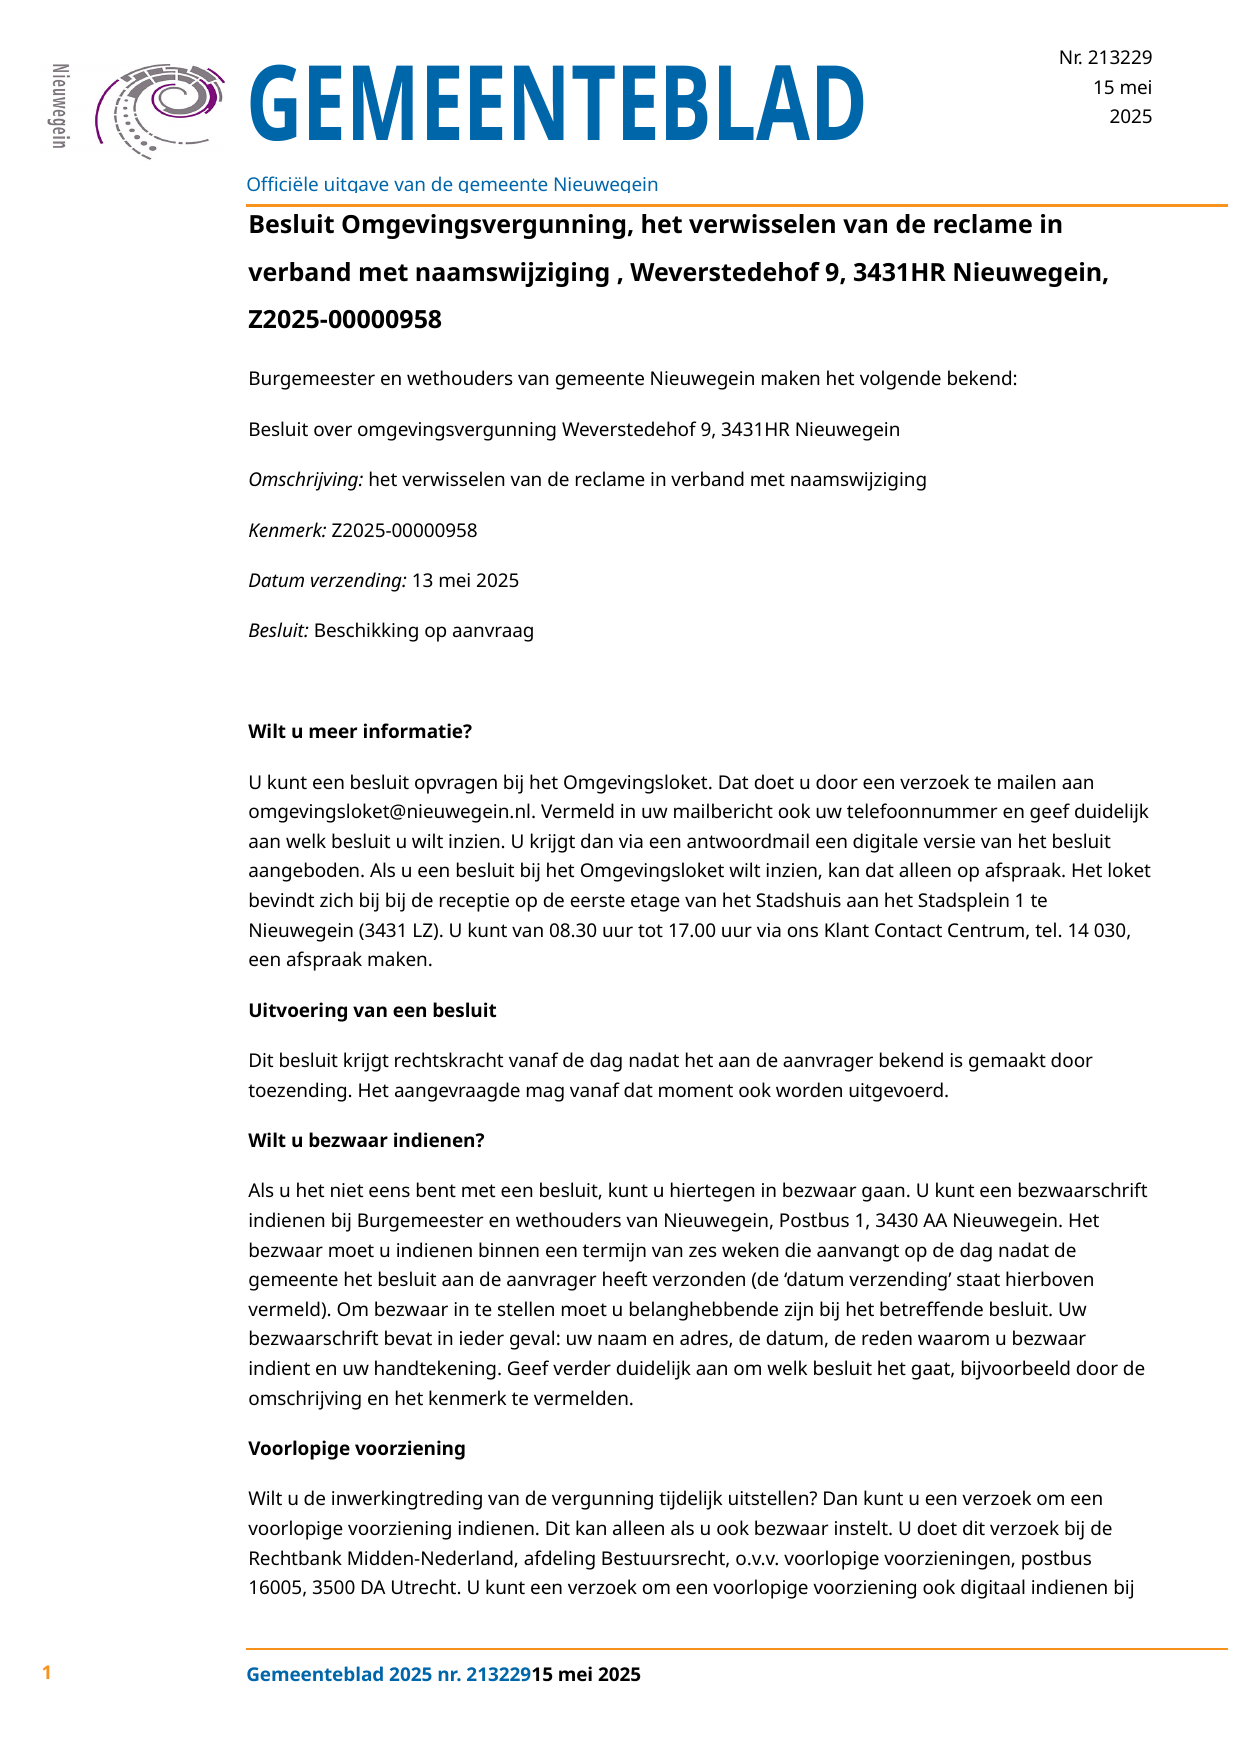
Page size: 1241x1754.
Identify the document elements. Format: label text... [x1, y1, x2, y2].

text Omschrijving: het verwisselen van de reclame in verband met naamswijziging [248, 466, 1152, 492]
text Burgemeester en wethouders van gemeente Nieuwegein maken het volgende bekend: [248, 366, 1152, 391]
text Dit besluit krijgt rechtskracht vanaf de dag nadat het aan de aanvrager bekend is gemaakt door toezending. Het aangevraagde mag vanaf dat moment ook worden uitgevoerd. [248, 1047, 1152, 1102]
text Wilt u bezwaar indienen? [248, 1127, 1152, 1153]
text Als u het niet eens bent met een besluit, kunt u hiertegen in bezwaar gaan. U kunt een bezwaarschrift indienen bij Burgemeester en wethouders van Nieuwegein, Postbus 1, 3430 AA Nieuwegein. Het bezwaar moet u indienen binnen een termijn van zes weken die aanvangt op de dag nadat de gemeente het besluit aan de aanvrager heeft verzonden (de ‘datum verzending’ staat hierboven vermeld). Om bezwaar in te stellen moet u belanghebbende zijn bij het betreffende besluit. Uw bezwaarschrift bevat in ieder geval: uw naam en adres, de datum, de reden waarom u bezwaar indient en uw handtekening. Geef verder duidelijk aan om welk besluit het gaat, bijvoorbeeld door de omschrijving en het kenmerk te vermelden. [248, 1178, 1152, 1410]
text Besluit: Beschikking op aanvraag [248, 618, 1152, 643]
text Wilt u de inwerkingtreding van de vergunning tijdelijk uitstellen? Dan kunt u een verzoek om een voorlopige voorziening indienen. Dit kan alleen als u ook bezwaar instelt. U doet dit verzoek bij de Rechtbank Midden-Nederland, afdeling Bestuursrecht, o.v.v. voorlopige voorzieningen, postbus 16005, 3500 DA Utrecht. U kunt een verzoek om een voorlopige voorziening ook digitaal indienen bij [248, 1486, 1152, 1600]
text Kenmerk: Z2025-00000958 [248, 517, 1152, 542]
text Besluit over omgevingsvergunning Weverstedehof 9, 3431HR Nieuwegein [248, 416, 1152, 442]
picture [41, 47, 231, 172]
text U kunt een besluit opvragen bij het Omgevingsloket. Dat doet u door een verzoek te mailen aan omgevingsloket@nieuwegein.nl. Vermeld in uw mailbericht ook uw telefoonnummer en geef duidelijk aan welk besluit u wilt inzien. U krijgt dan via een antwoordmail een digitale versie van het besluit aangeboden. Als u een besluit bij het Omgevingsloket wilt inzien, kan dat alleen op afspraak. Het loket bevindt zich bij bij de receptie op de eerste etage van het Stadshuis aan het Stadsplein 1 te Nieuwegein (3431 LZ). U kunt van 08.30 uur tot 17.00 uur via ons Klant Contact Centrum, tel. 14 030, een afspraak maken. [248, 769, 1152, 972]
text Uitvoering van een besluit [248, 997, 1152, 1022]
text Wilt u meer informatie? [248, 718, 1152, 744]
text Datum verzending: 13 mei 2025 [248, 567, 1152, 593]
text Besluit Omgevingsvergunning, het verwisselen van de reclame in verband met naamswijziging , Weverstedehof 9, 3431HR Nieuwegein, Z2025-00000958 [248, 207, 1152, 336]
text Voorlopige voorziening [248, 1435, 1152, 1461]
